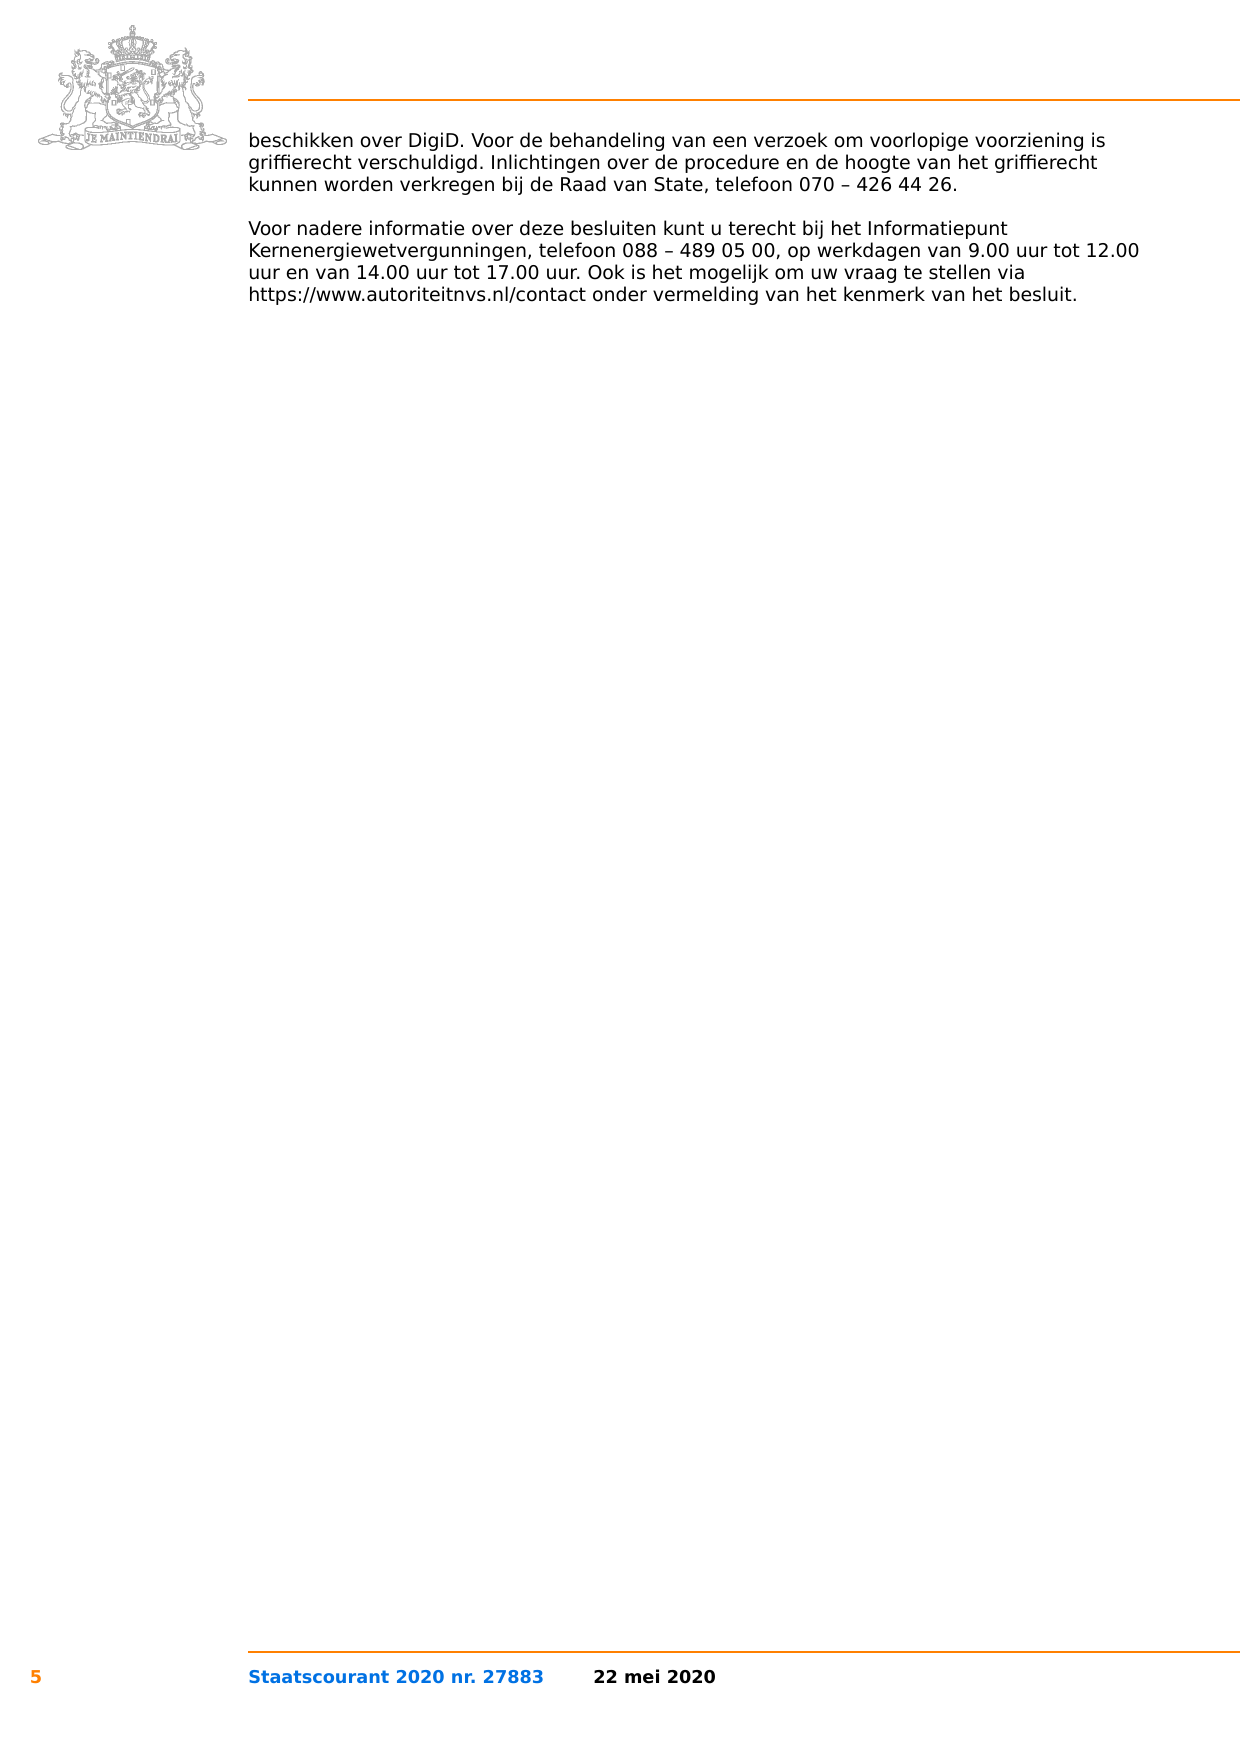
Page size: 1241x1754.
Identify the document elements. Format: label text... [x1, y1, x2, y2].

picture [38, 25, 227, 150]
text Voor nadere informatie over deze besluiten kunt u terecht bij het Informatiepunt Kernenergiewetvergunningen, telefoon 088 – 489 05 00, op werkdagen van 9.00 uur tot 12.00 uur en van 14.00 uur tot 17.00 uur. Ook is het mogelijk om uw vraag te stellen via https://www.autoriteitnvs.nl/contact onder vermelding van het kenmerk van het besluit. [248, 218, 1163, 306]
text beschikken over DigiD. Voor de behandeling van een verzoek om voorlopige voorziening is griffierecht verschuldigd. Inlichtingen over de procedure en de hoogte van het griffierecht kunnen worden verkregen bij de Raad van State, telefoon 070 – 426 44 26. [248, 130, 1163, 196]
